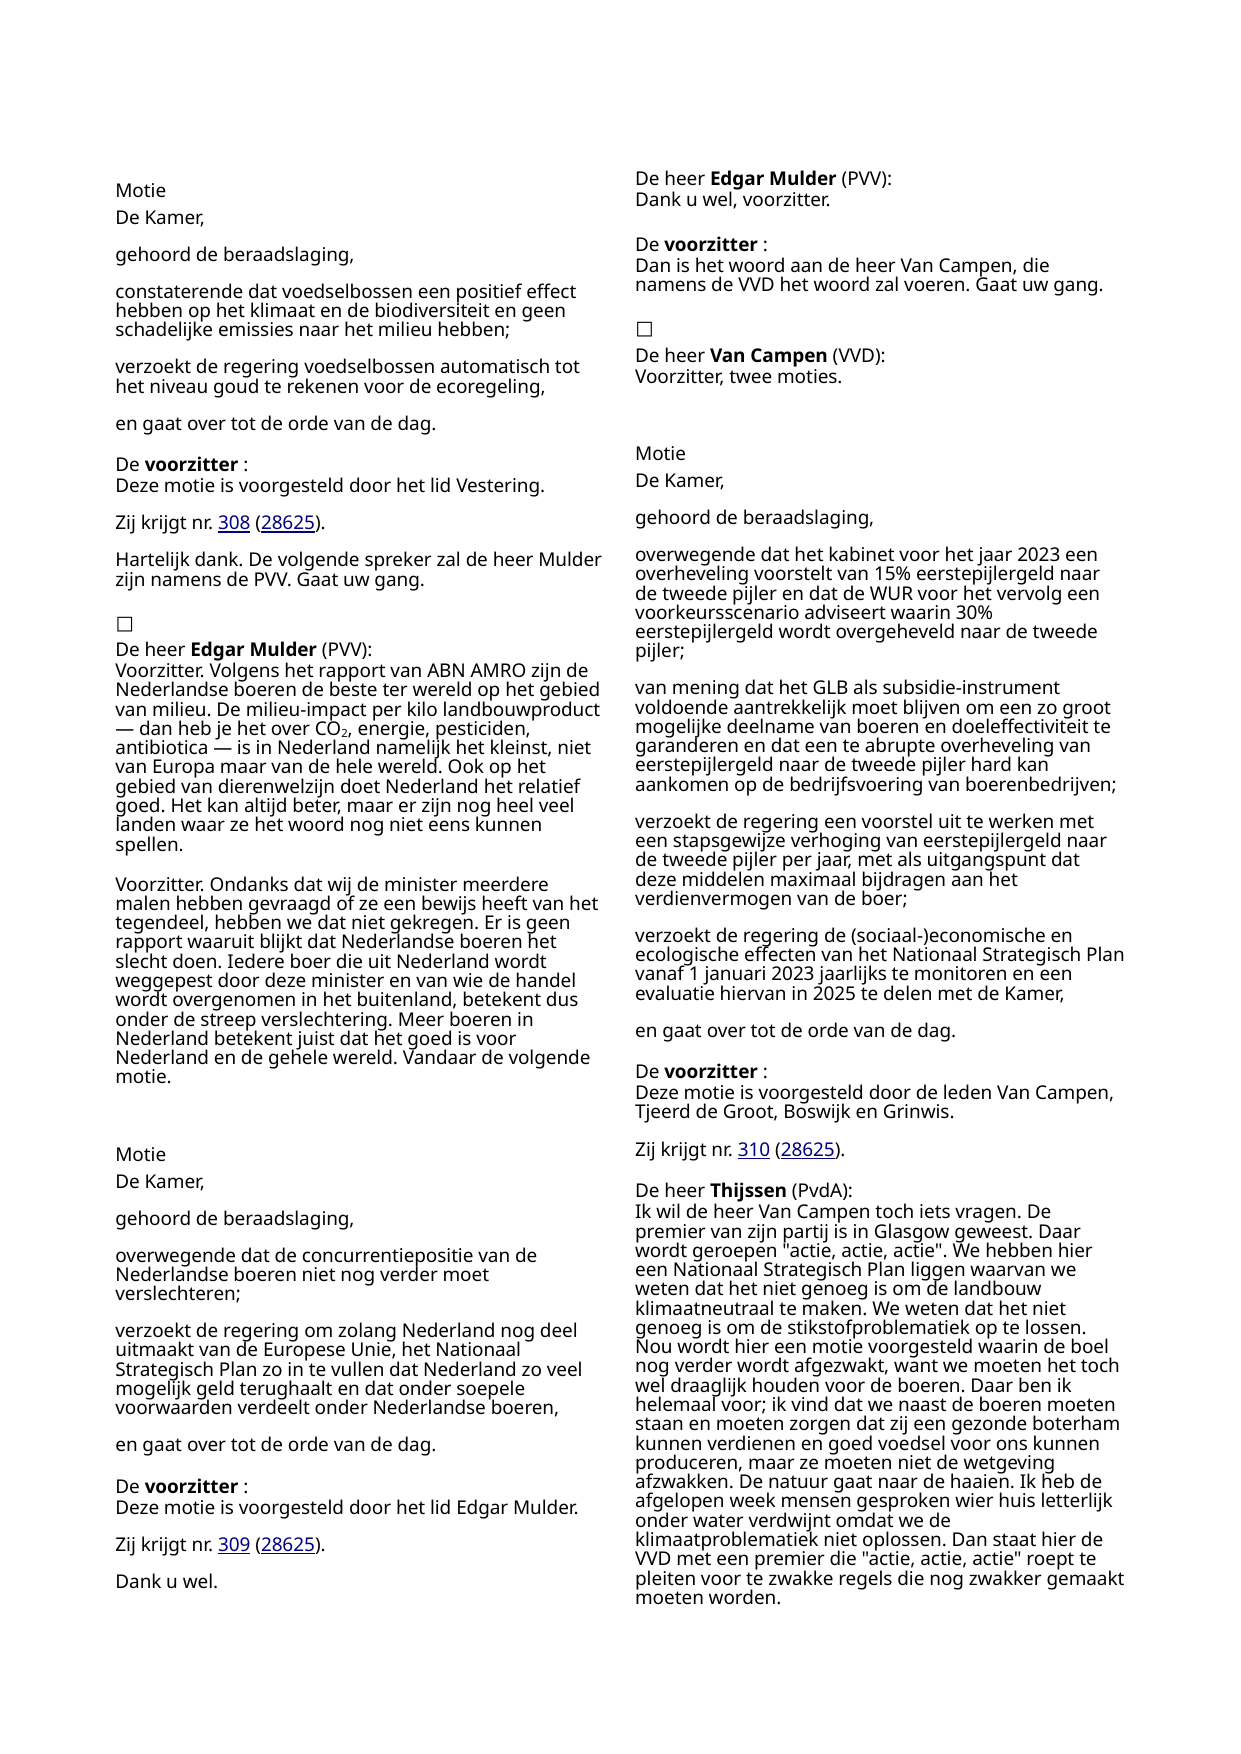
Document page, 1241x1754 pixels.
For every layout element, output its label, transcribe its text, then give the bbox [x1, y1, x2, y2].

text Motie [115, 177, 605, 203]
text De heer Thijssen (PvdA): [635, 1178, 1125, 1203]
text Zij krijgt nr. 308 (28625). [115, 514, 605, 533]
text en gaat over tot de orde van de dag. [115, 1436, 605, 1456]
text overwegende dat de concurrentiepositie van de Nederlandse boeren niet nog verder moet verslechteren; [115, 1247, 605, 1304]
text gehoord de beraadslaging, [115, 1210, 605, 1229]
text Dank u wel, voorzitter. [635, 191, 1125, 210]
text De Kamer, [115, 209, 605, 228]
text gehoord de beraadslaging, [115, 246, 605, 265]
text Hartelijk dank. De volgende spreker zal de heer Mulder zijn namens de PVV. Gaat uw gang. [115, 551, 605, 590]
text De Kamer, [635, 472, 1125, 491]
text en gaat over tot de orde van de dag. [115, 414, 605, 434]
text constaterende dat voedselbossen een positief effect hebben op het klimaat en de biodiversiteit en geen schadelijke emissies naar het milieu hebben; [115, 283, 605, 341]
text De heer Edgar Mulder (PVV): [115, 636, 605, 662]
text Zij krijgt nr. 309 (28625). [115, 1536, 605, 1555]
text overwegende dat het kabinet voor het jaar 2023 een overheveling voorstelt van 15% eerstepijlergeld naar de tweede pijler en dat de WUR voor het vervolg een voorkeursscenario adviseert waarin 30% eerstepijlergeld wordt overgeheveld naar de tweede pijler; [635, 546, 1125, 662]
text Deze motie is voorgesteld door het lid Vestering. [115, 477, 605, 497]
text Dank u wel. [115, 1573, 605, 1592]
text Voorzitter, twee moties. [635, 368, 1125, 387]
text De voorzitter : [635, 231, 1125, 257]
text ⬜ [635, 316, 1125, 342]
text De heer Van Campen (VVD): [635, 342, 1125, 368]
text De voorzitter : [115, 1473, 605, 1499]
text en gaat over tot de orde van de dag. [635, 1022, 1125, 1041]
text Motie [635, 440, 1125, 466]
text ⬜ [115, 611, 605, 636]
text verzoekt de regering een voorstel uit te werken met een stapsgewijze verhoging van eerstepijlergeld naar de tweede pijler per jaar, met als uitgangspunt dat deze middelen maximaal bijdragen aan het verdienvermogen van de boer; [635, 813, 1125, 909]
text Dan is het woord aan de heer Van Campen, die namens de VVD het woord zal voeren. Gaat uw gang. [635, 257, 1125, 295]
text De voorzitter : [635, 1058, 1125, 1084]
text verzoekt de regering de (sociaal-)economische en ecologische effecten van het Nationaal Strategisch Plan vanaf 1 januari 2023 jaarlijks te monitoren en een evaluatie hiervan in 2025 te delen met de Kamer, [635, 927, 1125, 1004]
text De voorzitter : [115, 452, 605, 477]
text Deze motie is voorgesteld door het lid Edgar Mulder. [115, 1499, 605, 1518]
text De Kamer, [115, 1173, 605, 1192]
text van mening dat het GLB als subsidie-instrument voldoende aantrekkelijk moet blijven om een zo groot mogelijke deelname van boeren en doeleffectiviteit te garanderen en dat een te abrupte overheveling van eerstepijlergeld naar de tweede pijler hard kan aankomen op de bedrijfsvoering van boerenbedrijven; [635, 679, 1125, 795]
text Zij krijgt nr. 310 (28625). [635, 1141, 1125, 1160]
text Ik wil de heer Van Campen toch iets vragen. De premier van zijn partij is in Glasgow geweest. Daar wordt geroepen "actie, actie, actie". We hebben hier een Nationaal Strategisch Plan liggen waarvan we weten dat het niet genoeg is om de landbouw klimaatneutraal te maken. We weten dat het niet genoeg is om de stikstofproblematiek op te lossen. Nou wordt hier een motie voorgesteld waarin de boel nog verder wordt afgezwakt, want we moeten het toch wel draaglijk houden voor de boeren. Daar ben ik helemaal voor; ik vind dat we naast de boeren moeten staan en moeten zorgen dat zij een gezonde boterham kunnen verdienen en goed voedsel voor ons kunnen produceren, maar ze moeten niet de wetgeving afzwakken. De natuur gaat naar de haaien. Ik heb de afgelopen week mensen gesproken wier huis letterlijk onder water verdwijnt omdat we de klimaatproblematiek niet oplossen. Dan staat hier de VVD met een premier die "actie, actie, actie" roept te pleiten voor te zwakke regels die nog zwakker gemaakt moeten worden. [635, 1203, 1125, 1608]
text Motie [115, 1141, 605, 1167]
text Voorzitter. Volgens het rapport van ABN AMRO zijn de Nederlandse boeren de beste ter wereld op het gebied van milieu. De milieu-impact per kilo landbouwproduct — dan heb je het over CO2, energie, pesticiden, antibiotica — is in Nederland namelijk het kleinst, niet van Europa maar van de hele wereld. Ook op het gebied van dierenwelzijn doet Nederland het relatief goed. Het kan altijd beter, maar er zijn nog heel veel landen waar ze het woord nog niet eens kunnen spellen. [115, 662, 605, 855]
text verzoekt de regering voedselbossen automatisch tot het niveau goud te rekenen voor de ecoregeling, [115, 358, 605, 397]
text De heer Edgar Mulder (PVV): [635, 165, 1125, 191]
text Voorzitter. Ondanks dat wij de minister meerdere malen hebben gevraagd of ze een bewijs heeft van het tegendeel, hebben we dat niet gekregen. Er is geen rapport waaruit blijkt dat Nederlandse boeren het slecht doen. Iedere boer die uit Nederland wordt weggepest door deze minister en van wie de handel wordt overgenomen in het buitenland, betekent dus onder de streep verslechtering. Meer boeren in Nederland betekent juist dat het goed is voor Nederland en de gehele wereld. Vandaar de volgende motie. [115, 876, 605, 1088]
text verzoekt de regering om zolang Nederland nog deel uitmaakt van de Europese Unie, het Nationaal Strategisch Plan zo in te vullen dat Nederland zo veel mogelijk geld terughaalt en dat onder soepele voorwaarden verdeelt onder Nederlandse boeren, [115, 1322, 605, 1418]
text gehoord de beraadslaging, [635, 509, 1125, 528]
text Deze motie is voorgesteld door de leden Van Campen, Tjeerd de Groot, Boswijk en Grinwis. [635, 1084, 1125, 1123]
